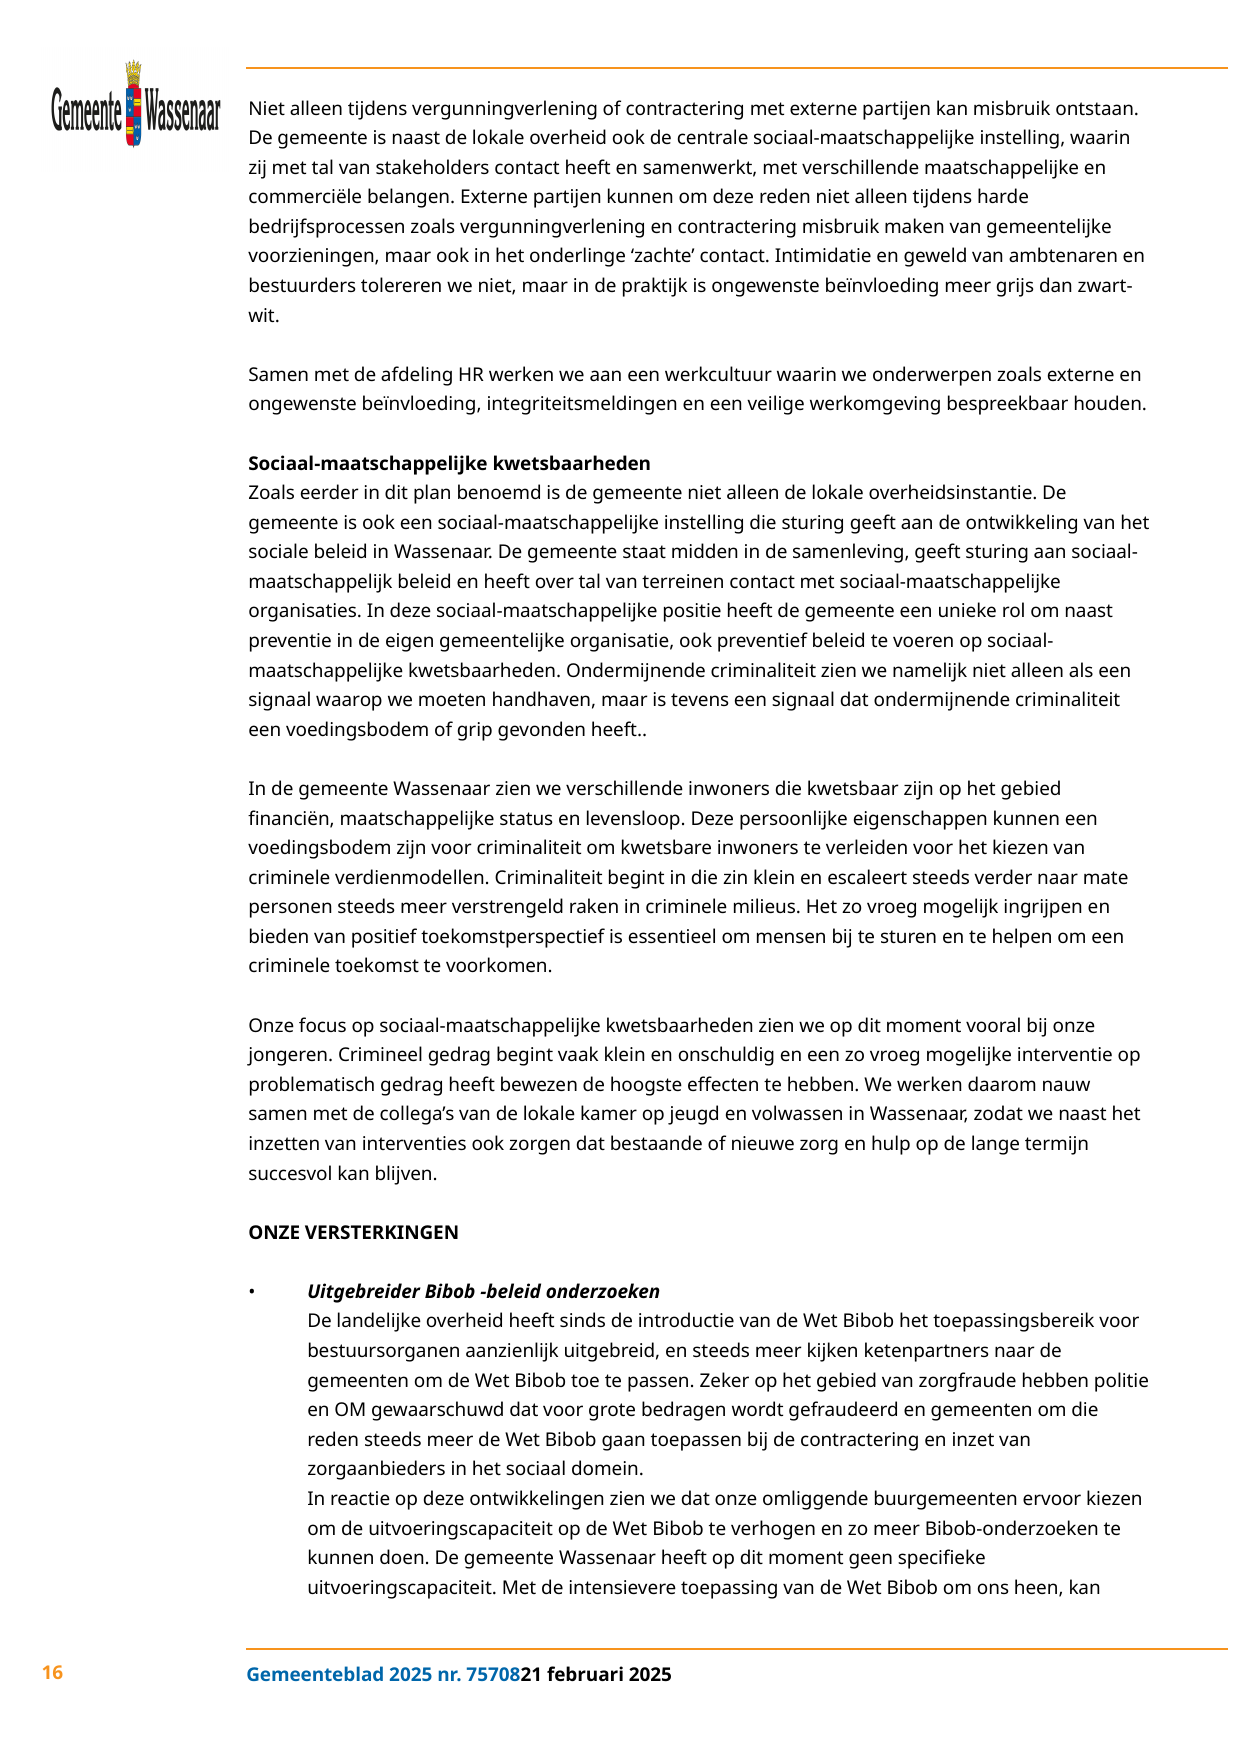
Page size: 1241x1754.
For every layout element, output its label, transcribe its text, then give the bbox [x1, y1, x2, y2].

text Niet alleen tijdens vergunningverlening of contractering met externe partijen kan misbruik ontstaan. De gemeente is naast de lokale overheid ook de centrale sociaal-maatschappelijke instelling, waarin zij met tal van stakeholders contact heeft en samenwerkt, met verschillende maatschappelijke en commerciële belangen. Externe partijen kunnen om deze reden niet alleen tijdens harde bedrijfsprocessen zoals vergunningverlening en contractering misbruik maken van gemeentelijke voorzieningen, maar ook in het onderlinge ‘zachte’ contact. Intimidatie en geweld van ambtenaren en bestuurders tolereren we niet, maar in de praktijk is ongewenste beïnvloeding meer grijs dan zwart-wit. [248, 95, 1152, 328]
text Onze focus op sociaal-maatschappelijke kwetsbaarheden zien we op dit moment vooral bij onze jongeren. Crimineel gedrag begint vaak klein en onschuldig en een zo vroeg mogelijke interventie op problematisch gedrag heeft bewezen de hoogste effecten te hebben. We werken daarom nauw samen met de collega’s van de lokale kamer op jeugd en volwassen in Wassenaar, zodat we naast het inzetten van interventies ook zorgen dat bestaande of nieuwe zorg en hulp op de lange termijn succesvol kan blijven. [248, 1012, 1152, 1186]
text Samen met de afdeling HR werken we aan een werkcultuur waarin we onderwerpen zoals externe en ongewenste beïnvloeding, integriteitsmeldingen en een veilige werkomgeving bespreekbaar houden. [248, 361, 1152, 416]
text In de gemeente Wassenaar zien we verschillende inwoners die kwetsbaar zijn op het gebied financiën, maatschappelijke status en levensloop. Deze persoonlijke eigenschappen kunnen een voedingsbodem zijn voor criminaliteit om kwetsbare inwoners te verleiden voor het kiezen van criminele verdienmodellen. Criminaliteit begint in die zin klein en escaleert steeds verder naar mate personen steeds meer verstrengeld raken in criminele milieus. Het zo vroeg mogelijk ingrijpen en bieden van positief toekomstperspectief is essentieel om mensen bij te sturen en te helpen om een criminele toekomst te voorkomen. [248, 775, 1152, 978]
text Zoals eerder in dit plan benoemd is de gemeente niet alleen de lokale overheidsinstantie. De gemeente is ook een sociaal-maatschappelijke instelling die sturing geeft aan de ontwikkeling van het sociale beleid in Wassenaar. De gemeente staat midden in de samenleving, geeft sturing aan sociaal-maatschappelijk beleid en heeft over tal van terreinen contact met sociaal-maatschappelijke organisaties. In deze sociaal-maatschappelijke positie heeft de gemeente een unieke rol om naast preventie in de eigen gemeentelijke organisatie, ook preventief beleid te voeren op sociaal-maatschappelijke kwetsbaarheden. Ondermijnende criminaliteit zien we namelijk niet alleen als een signaal waarop we moeten handhaven, maar is tevens een signaal dat ondermijnende criminaliteit een voedingsbodem of grip gevonden heeft.. [248, 479, 1152, 742]
picture [41, 47, 231, 172]
text Sociaal-maatschappelijke kwetsbaarheden [248, 450, 1152, 476]
list Uitgebreider Bibob -beleid onderzoeken [248, 1278, 1152, 1304]
text ONZE VERSTERKINGEN [248, 1219, 1152, 1245]
list In reactie op deze ontwikkelingen zien we dat onze omliggende buurgemeenten ervoor kiezen om de uitvoeringscapaciteit op de Wet Bibob te verhogen en zo meer Bibob-onderzoeken te kunnen doen. De gemeente Wassenaar heeft op dit moment geen specifieke uitvoeringscapaciteit. Met de intensievere toepassing van de Wet Bibob om ons heen, kan [248, 1485, 1152, 1600]
list De landelijke overheid heeft sinds de introductie van de Wet Bibob het toepassingsbereik voor bestuursorganen aanzienlijk uitgebreid, en steeds meer kijken ketenpartners naar de gemeenten om de Wet Bibob toe te passen. Zeker op het gebied van zorgfraude hebben politie en OM gewaarschuwd dat voor grote bedragen wordt gefraudeerd en gemeenten om die reden steeds meer de Wet Bibob gaan toepassen bij de contractering en inzet van zorgaanbieders in het sociaal domein. [248, 1308, 1152, 1481]
